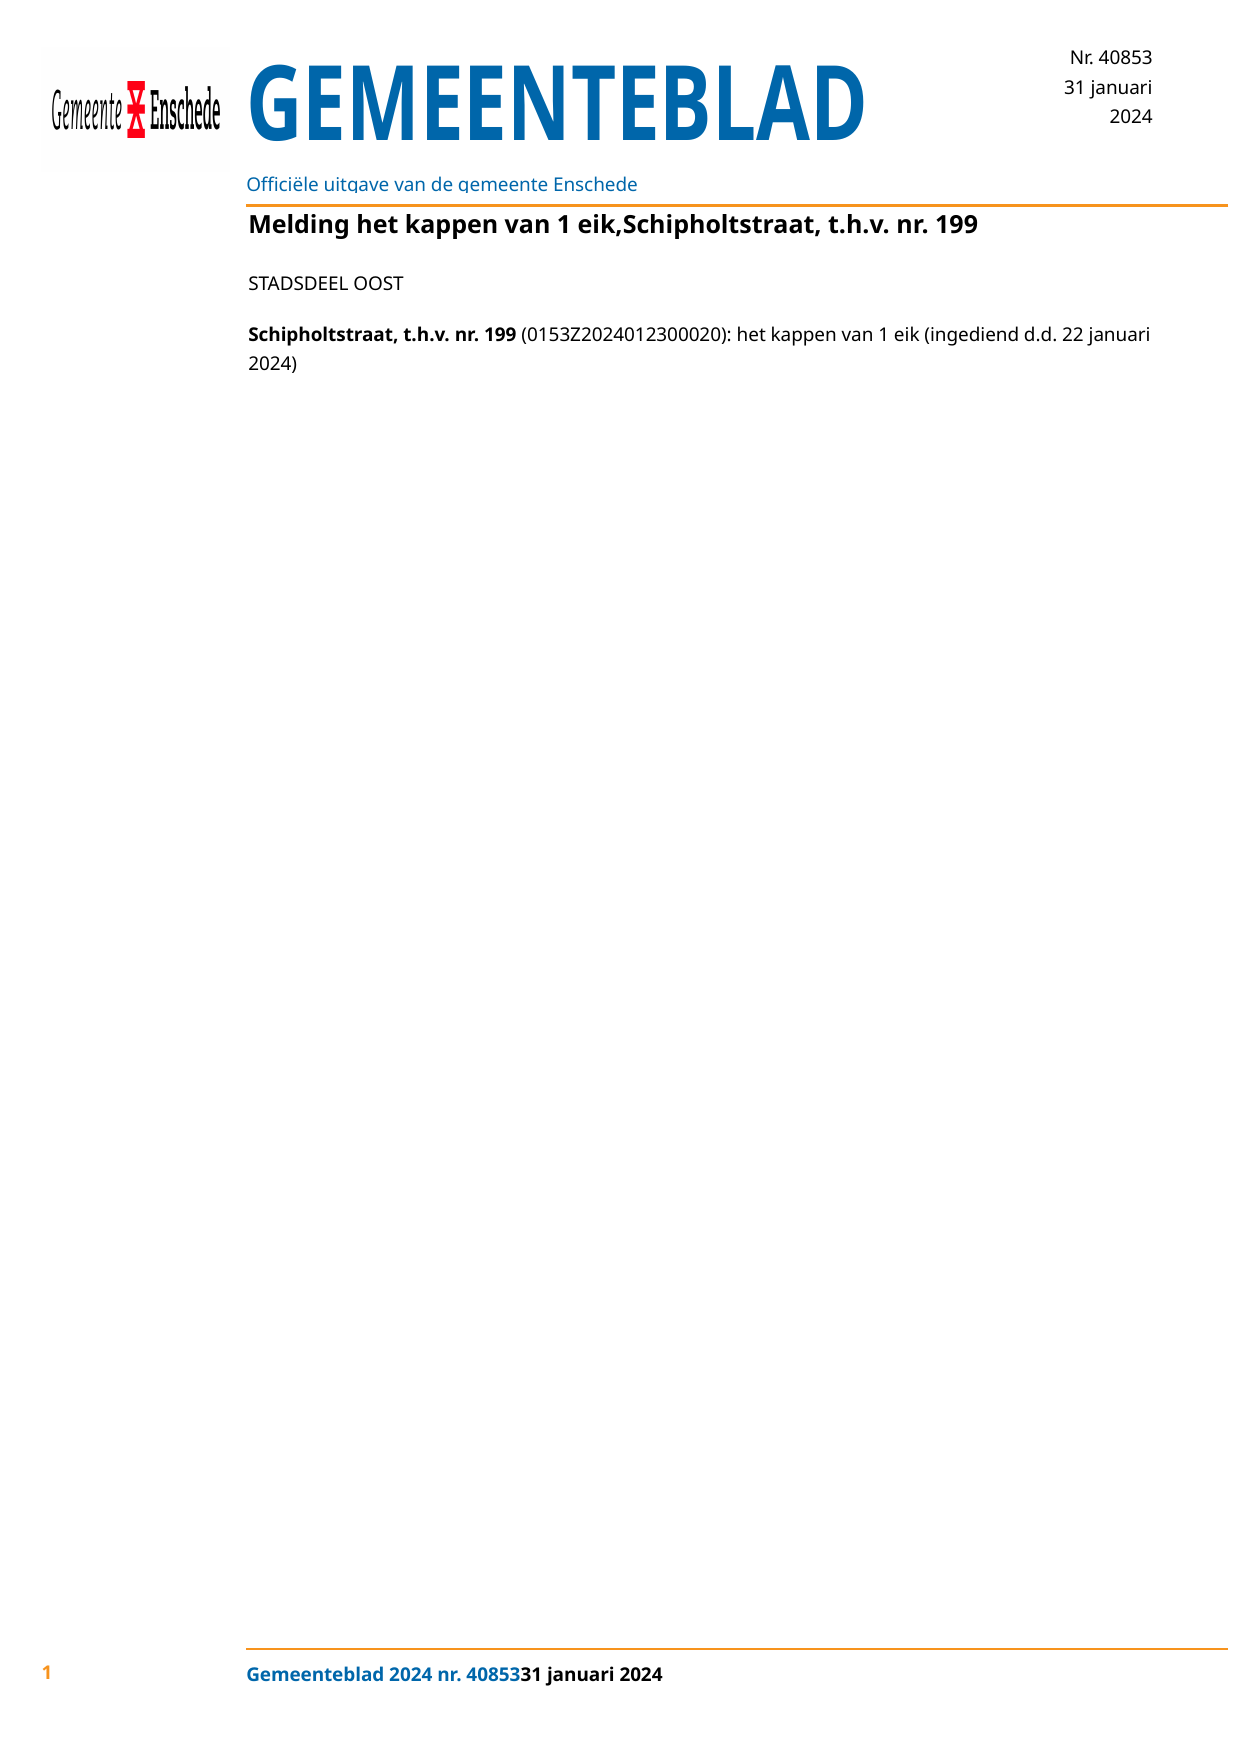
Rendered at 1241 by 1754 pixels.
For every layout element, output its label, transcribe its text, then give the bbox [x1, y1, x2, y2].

text STADSDEEL OOST [248, 270, 1152, 296]
text Schipholtstraat, t.h.v. nr. 199 (0153Z2024012300020): het kappen van 1 eik (ingediend d.d. 22 januari 2024) [248, 321, 1152, 376]
text Melding het kappen van 1 eik,Schipholtstraat, t.h.v. nr. 199 [248, 207, 1152, 241]
picture [41, 47, 231, 172]
